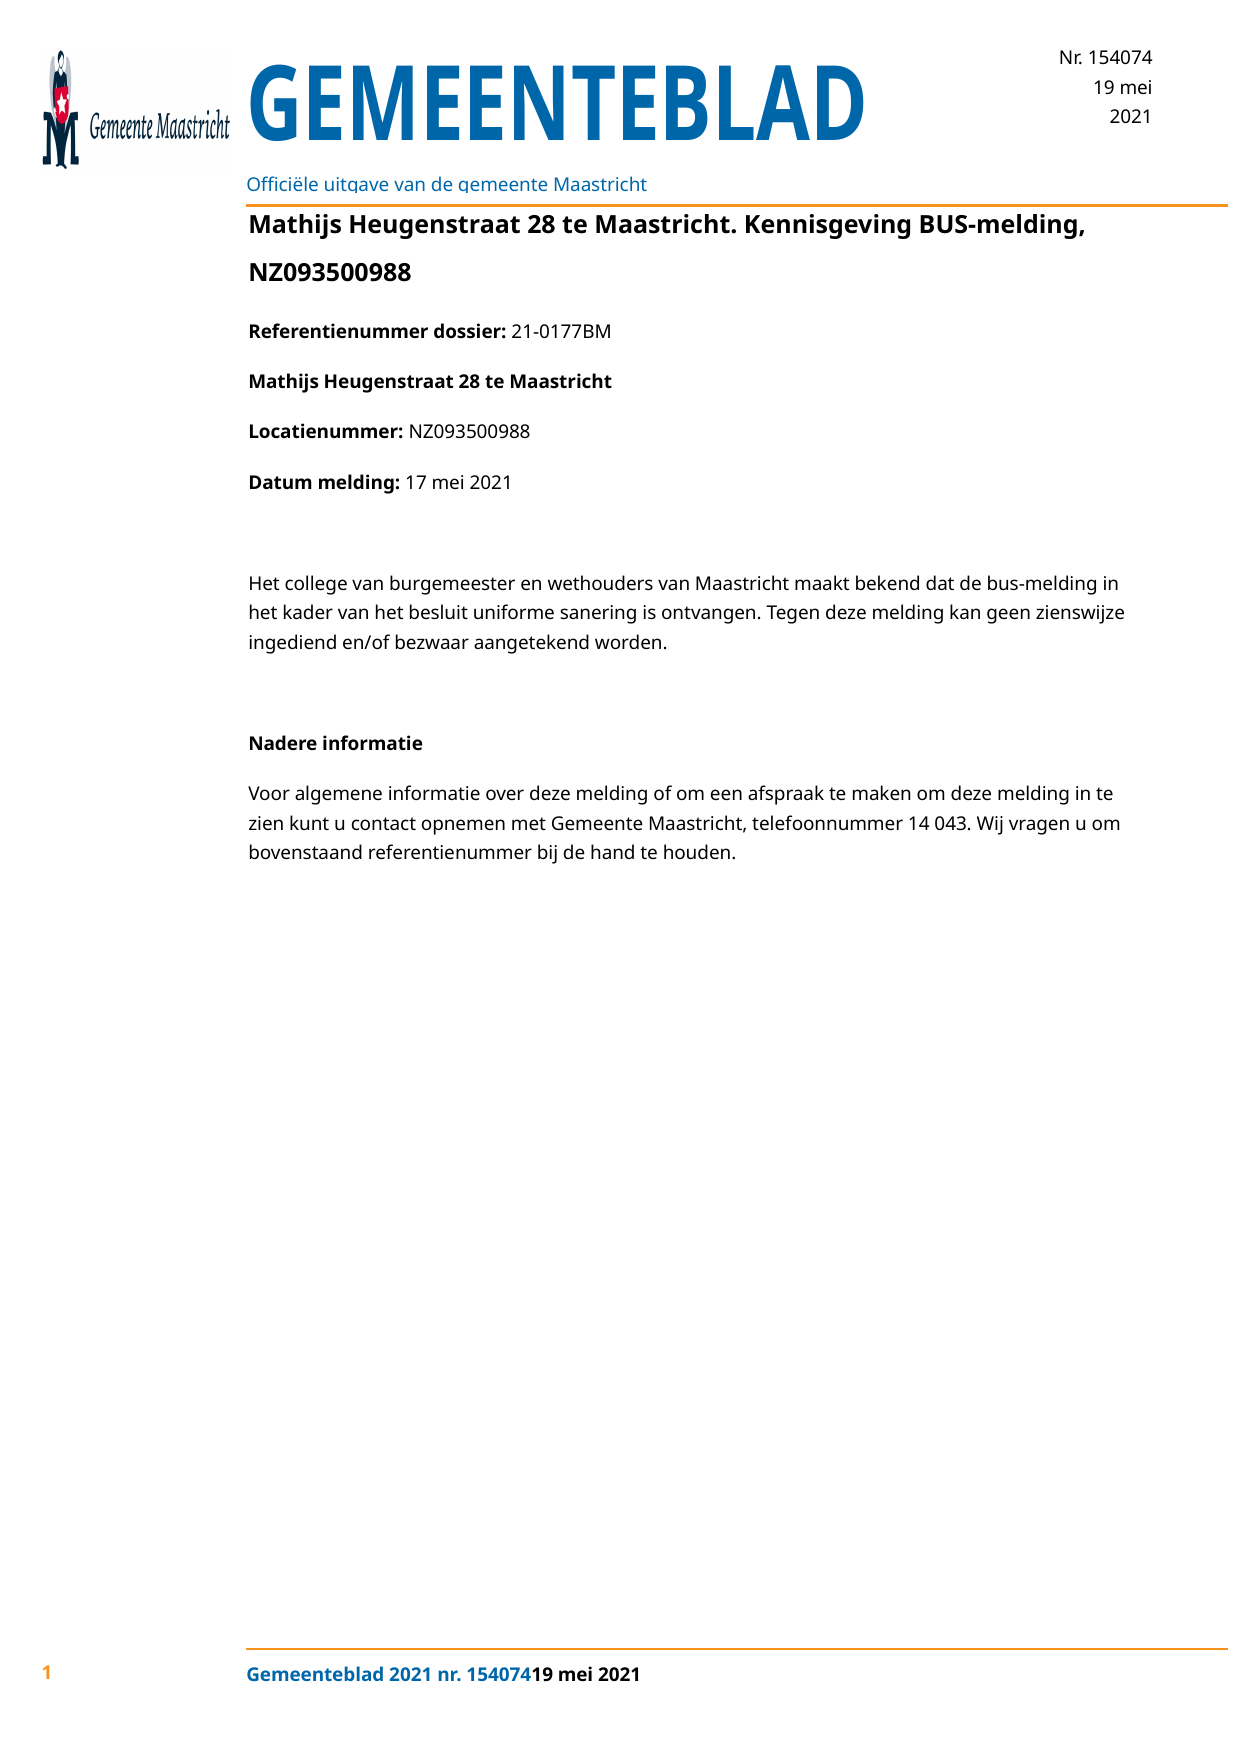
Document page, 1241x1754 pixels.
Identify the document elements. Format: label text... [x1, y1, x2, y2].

text Mathijs Heugenstraat 28 te Maastricht. Kennisgeving BUS-melding, NZ093500988 [248, 207, 1152, 288]
text Mathijs Heugenstraat 28 te Maastricht [248, 368, 1152, 394]
picture [41, 47, 231, 172]
text Datum melding: 17 mei 2021 [248, 469, 1152, 495]
text Nadere informatie [248, 730, 1152, 756]
text Locatienummer: NZ093500988 [248, 419, 1152, 444]
text Het college van burgemeester en wethouders van Maastricht maakt bekend dat de bus-melding in het kader van het besluit uniforme sanering is ontvangen. Tegen deze melding kan geen zienswijze ingediend en/of bezwaar aangetekend worden. [248, 570, 1152, 655]
text Voor algemene informatie over deze melding of om een afspraak te maken om deze melding in te zien kunt u contact opnemen met Gemeente Maastricht, telefoonnummer 14 043. Wij vragen u om bovenstaand referentienummer bij de hand te houden. [248, 780, 1152, 865]
text Referentienummer dossier: 21-0177BM [248, 318, 1152, 344]
